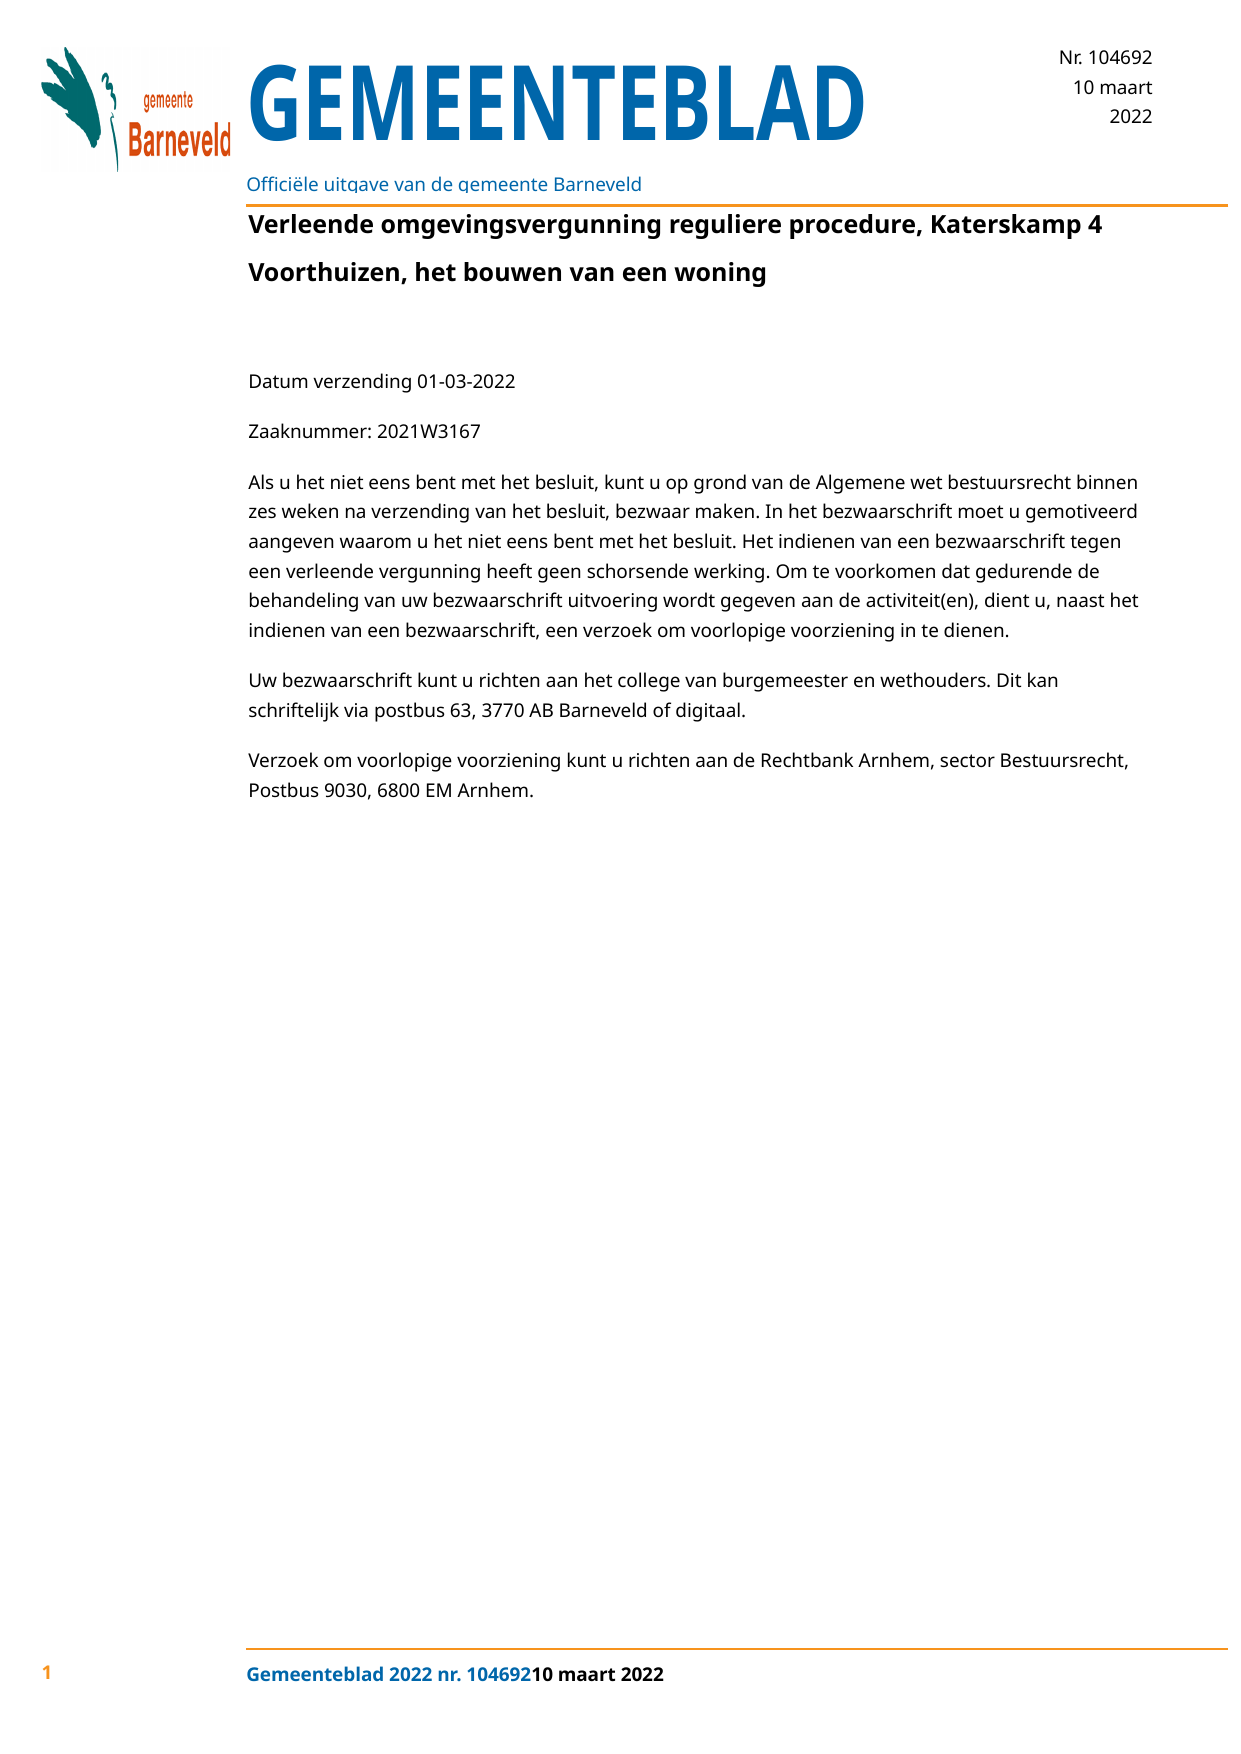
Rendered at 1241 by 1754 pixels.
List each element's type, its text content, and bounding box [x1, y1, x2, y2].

picture [41, 47, 231, 172]
text Datum verzending 01-03-2022 [248, 368, 1152, 394]
text Zaaknummer: 2021W3167 [248, 419, 1152, 444]
text Uw bezwaarschrift kunt u richten aan het college van burgemeester en wethouders. Dit kan schriftelijk via postbus 63, 3770 AB Barneveld of digitaal. [248, 667, 1152, 723]
text Als u het niet eens bent met het besluit, kunt u op grond van de Algemene wet bestuursrecht binnen zes weken na verzending van het besluit, bezwaar maken. In het bezwaarschrift moet u gemotiveerd aangeven waarom u het niet eens bent met het besluit. Het indienen van een bezwaarschrift tegen een verleende vergunning heeft geen schorsende werking. Om te voorkomen dat gedurende de behandeling van uw bezwaarschrift uitvoering wordt gegeven aan de activiteit(en), dient u, naast het indienen van een bezwaarschrift, een verzoek om voorlopige voorziening in te dienen. [248, 469, 1152, 643]
text Verleende omgevingsvergunning reguliere procedure, Katerskamp 4 Voorthuizen, het bouwen van een woning [248, 207, 1152, 288]
text Verzoek om voorlopige voorziening kunt u richten aan de Rechtbank Arnhem, sector Bestuursrecht, Postbus 9030, 6800 EM Arnhem. [248, 747, 1152, 803]
